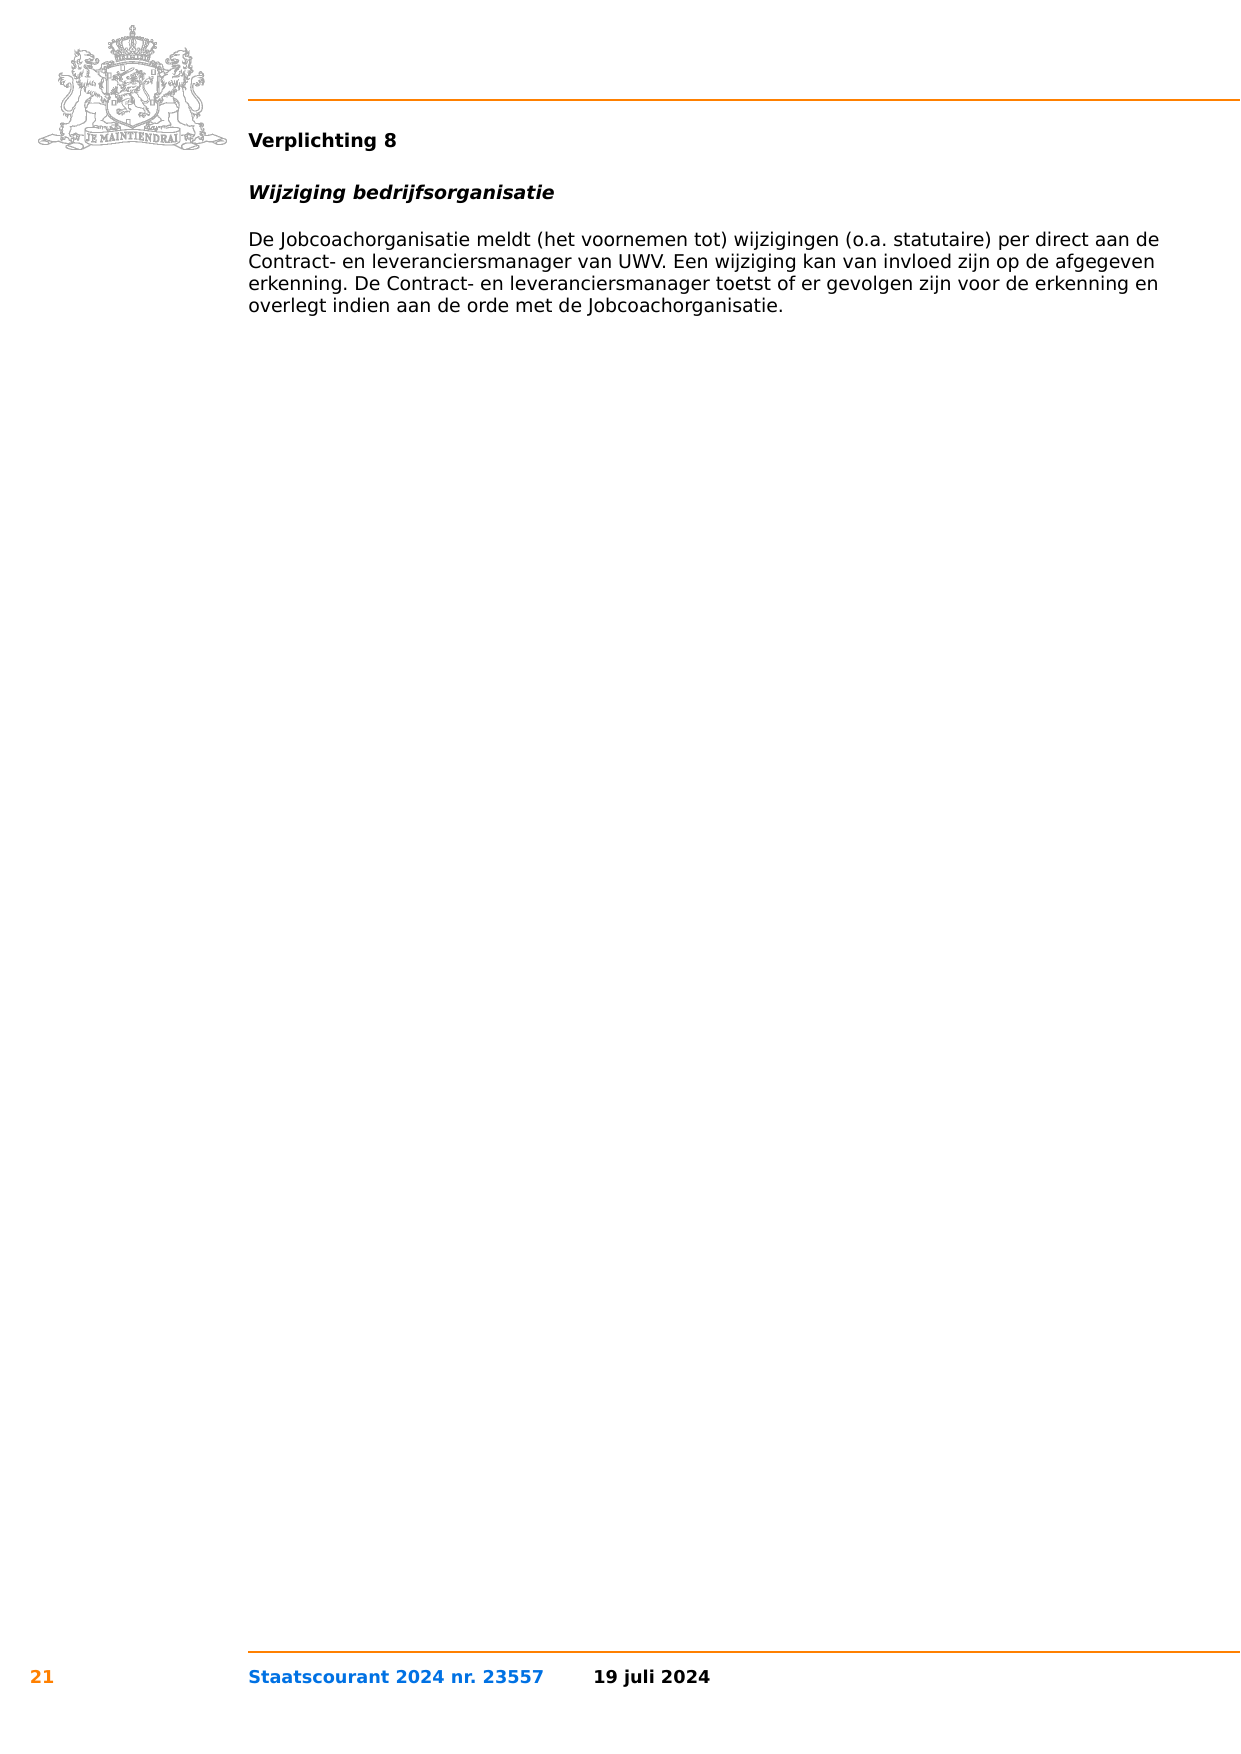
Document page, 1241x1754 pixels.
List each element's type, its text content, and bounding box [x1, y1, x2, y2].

subtitle Verplichting 8 [248, 130, 1163, 152]
text De Jobcoachorganisatie meldt (het voornemen tot) wijzigingen (o.a. statutaire) per direct aan de Contract- en leveranciersmanager van UWV. Een wijziging kan van invloed zijn op de afgegeven erkenning. De Contract- en leveranciersmanager toetst of er gevolgen zijn voor de erkenning en overlegt indien aan de orde met de Jobcoachorganisatie. [248, 229, 1163, 317]
subtitle Wijziging bedrijfsorganisatie [248, 182, 1163, 204]
picture [38, 25, 227, 150]
